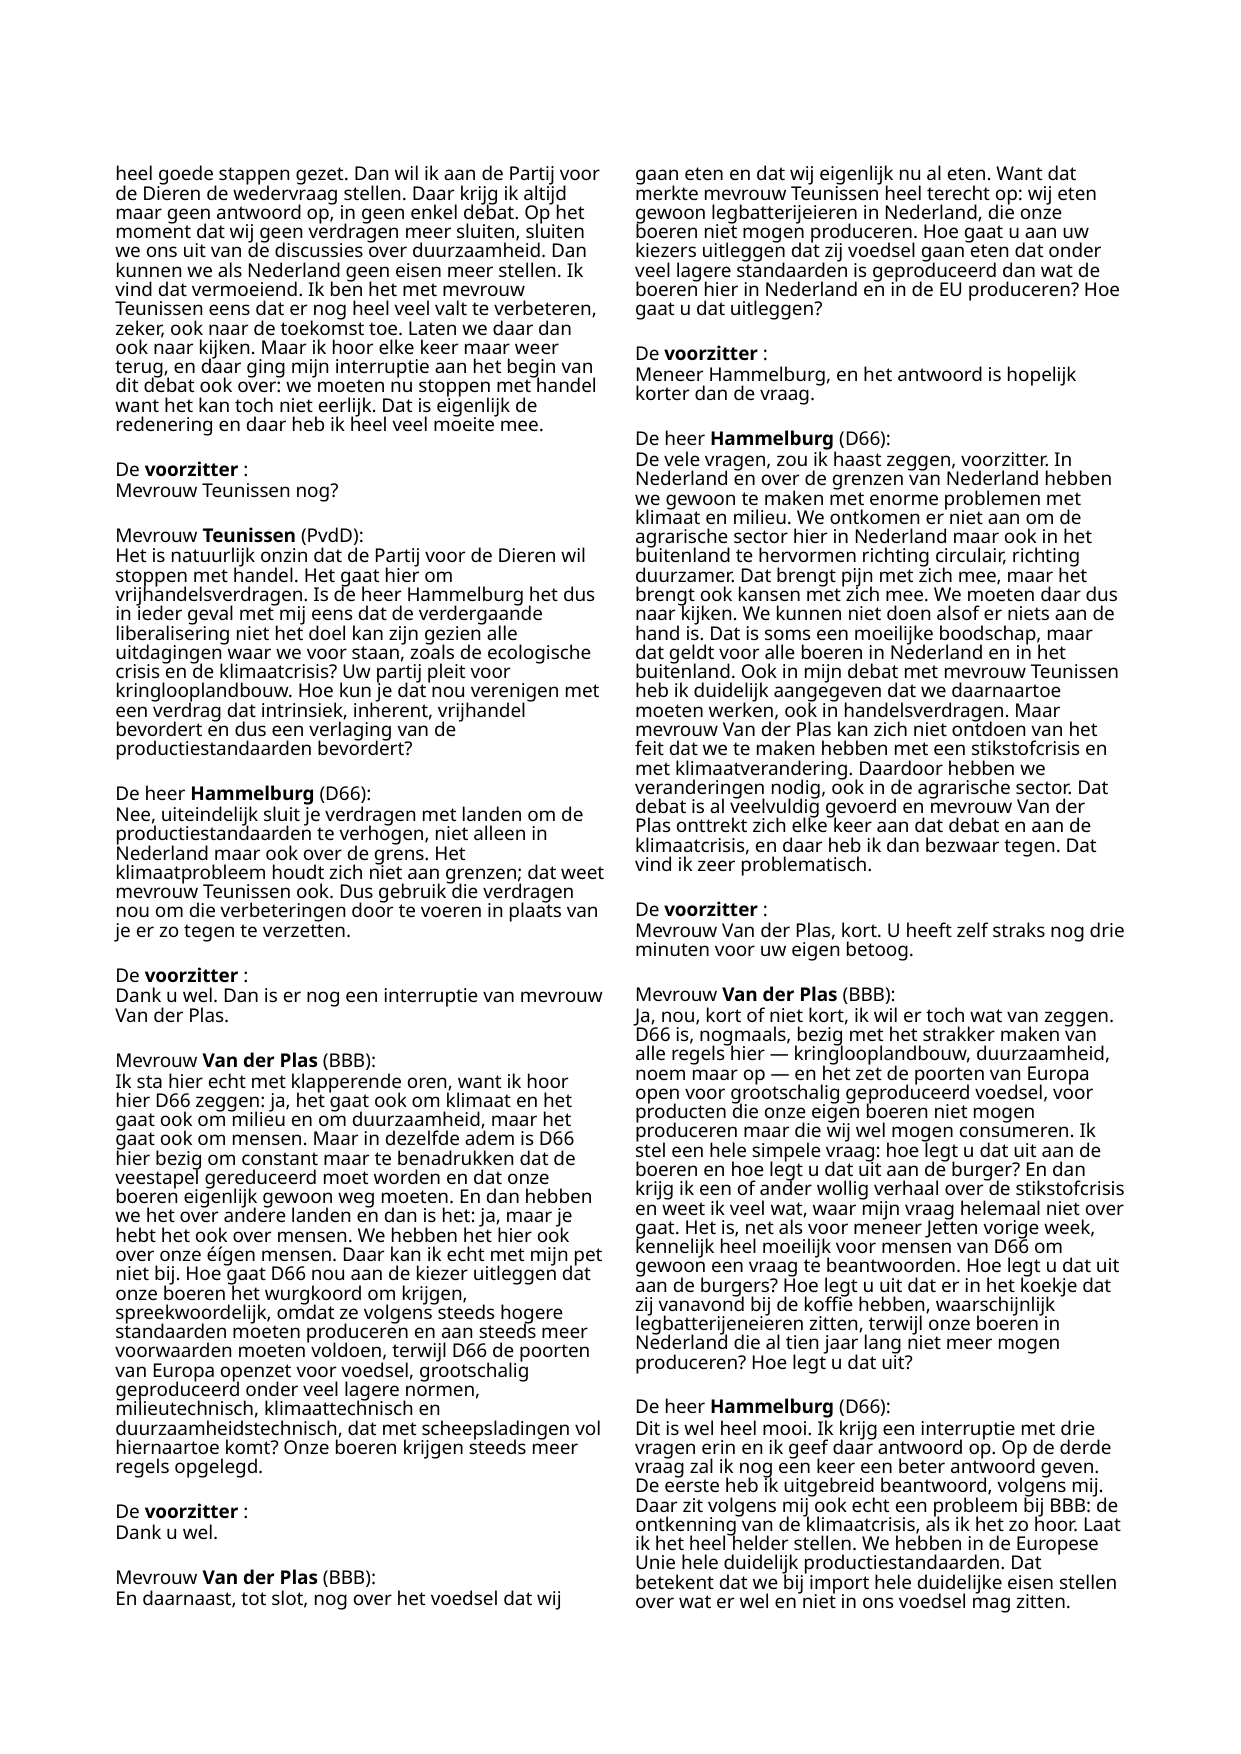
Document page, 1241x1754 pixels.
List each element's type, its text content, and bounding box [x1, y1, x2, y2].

text Mevrouw Van der Plas, kort. U heeft zelf straks nog drie minuten voor uw eigen betoog. [635, 922, 1125, 960]
text Mevrouw Teunissen (PvdD): [115, 522, 605, 547]
text Het is natuurlijk onzin dat de Partij voor de Dieren wil stoppen met handel. Het gaat hier om vrijhandelsverdragen. Is de heer Hammelburg het dus in ieder geval met mij eens dat de verdergaande liberalisering niet het doel kan zijn gezien alle uitdagingen waar we voor staan, zoals de ecologische crisis en de klimaatcrisis? Uw partij pleit voor kringlooplandbouw. Hoe kun je dat nou verenigen met een verdrag dat intrinsiek, inherent, vrijhandel bevordert en dus een verlaging van de productiestandaarden bevordert? [115, 547, 605, 759]
text De voorzitter : [635, 896, 1125, 922]
text De voorzitter : [115, 962, 605, 987]
text De heer Hammelburg (D66): [635, 425, 1125, 451]
text Nee, uiteindelijk sluit je verdragen met landen om de productiestandaarden te verhogen, niet alleen in Nederland maar ook over de grens. Het klimaatprobleem houdt zich niet aan grenzen; dat weet mevrouw Teunissen ook. Dus gebruik die verdragen nou om die verbeteringen door te voeren in plaats van je er zo tegen te verzetten. [115, 806, 605, 941]
text De voorzitter : [635, 340, 1125, 366]
text Mevrouw Teunissen nog? [115, 482, 605, 501]
text Meneer Hammelburg, en het antwoord is hopelijk korter dan de vraag. [635, 366, 1125, 404]
text En daarnaast, tot slot, nog over het voedsel dat wij [115, 1590, 605, 1609]
text De heer Hammelburg (D66): [115, 780, 605, 806]
text Mevrouw Van der Plas (BBB): [115, 1564, 605, 1590]
text Mevrouw Van der Plas (BBB): [115, 1047, 605, 1073]
text Ja, nou, kort of niet kort, ik wil er toch wat van zeggen. D66 is, nogmaals, bezig met het strakker maken van alle regels hier — kringlooplandbouw, duurzaamheid, noem maar op — en het zet de poorten van Europa open voor grootschalig geproduceerd voedsel, voor producten die onze eigen boeren niet mogen produceren maar die wij wel mogen consumeren. Ik stel een hele simpele vraag: hoe legt u dat uit aan de boeren en hoe legt u dat uit aan de burger? En dan krijg ik een of ander wollig verhaal over de stikstofcrisis en weet ik veel wat, waar mijn vraag helemaal niet over gaat. Het is, net als voor meneer Jetten vorige week, kennelijk heel moeilijk voor mensen van D66 om gewoon een vraag te beantwoorden. Hoe legt u dat uit aan de burgers? Hoe legt u uit dat er in het koekje dat zij vanavond bij de koffie hebben, waarschijnlijk legbatterijeneieren zitten, terwijl onze boeren in Nederland die al tien jaar lang niet meer mogen produceren? Hoe legt u dat uit? [635, 1007, 1125, 1373]
text Dank u wel. Dan is er nog een interruptie van mevrouw Van der Plas. [115, 987, 605, 1026]
text heel goede stappen gezet. Dan wil ik aan de Partij voor de Dieren de wedervraag stellen. Daar krijg ik altijd maar geen antwoord op, in geen enkel debat. Op het moment dat wij geen verdragen meer sluiten, sluiten we ons uit van de discussies over duurzaamheid. Dan kunnen we als Nederland geen eisen meer stellen. Ik vind dat vermoeiend. Ik ben het met mevrouw Teunissen eens dat er nog heel veel valt te verbeteren, zeker, ook naar de toekomst toe. Laten we daar dan ook naar kijken. Maar ik hoor elke keer maar weer terug, en daar ging mijn interruptie aan het begin van dit debat ook over: we moeten nu stoppen met handel want het kan toch niet eerlijk. Dat is eigenlijk de redenering en daar heb ik heel veel moeite mee. [115, 165, 605, 435]
text De voorzitter : [115, 456, 605, 482]
text Ik sta hier echt met klapperende oren, want ik hoor hier D66 zeggen: ja, het gaat ook om klimaat en het gaat ook om milieu en om duurzaamheid, maar het gaat ook om mensen. Maar in dezelfde adem is D66 hier bezig om constant maar te benadrukken dat de veestapel gereduceerd moet worden en dat onze boeren eigenlijk gewoon weg moeten. En dan hebben we het over andere landen en dan is het: ja, maar je hebt het ook over mensen. We hebben het hier ook over onze éígen mensen. Daar kan ik echt met mijn pet niet bij. Hoe gaat D66 nou aan de kiezer uitleggen dat onze boeren het wurgkoord om krijgen, spreekwoordelijk, omdat ze volgens steeds hogere standaarden moeten produceren en aan steeds meer voorwaarden moeten voldoen, terwijl D66 de poorten van Europa openzet voor voedsel, grootschalig geproduceerd onder veel lagere normen, milieutechnisch, klimaattechnisch en duurzaamheidstechnisch, dat met scheepsladingen vol hiernaartoe komt? Onze boeren krijgen steeds meer regels opgelegd. [115, 1073, 605, 1477]
text Dit is wel heel mooi. Ik krijg een interruptie met drie vragen erin en ik geef daar antwoord op. Op de derde vraag zal ik nog een keer een beter antwoord geven. De eerste heb ik uitgebreid beantwoord, volgens mij. Daar zit volgens mij ook echt een probleem bij BBB: de ontkenning van de klimaatcrisis, als ik het zo hoor. Laat ik het heel helder stellen. We hebben in de Europese Unie hele duidelijk productiestandaarden. Dat betekent dat we bij import hele duidelijke eisen stellen over wat er wel en niet in ons voedsel mag zitten. [635, 1419, 1125, 1612]
text Mevrouw Van der Plas (BBB): [635, 981, 1125, 1007]
text gaan eten en dat wij eigenlijk nu al eten. Want dat merkte mevrouw Teunissen heel terecht op: wij eten gewoon legbatterijeieren in Nederland, die onze boeren niet mogen produceren. Hoe gaat u aan uw kiezers uitleggen dat zij voedsel gaan eten dat onder veel lagere standaarden is geproduceerd dan wat de boeren hier in Nederland en in de EU produceren? Hoe gaat u dat uitleggen? [635, 165, 1125, 319]
text De vele vragen, zou ik haast zeggen, voorzitter. In Nederland en over de grenzen van Nederland hebben we gewoon te maken met enorme problemen met klimaat en milieu. We ontkomen er niet aan om de agrarische sector hier in Nederland maar ook in het buitenland te hervormen richting circulair, richting duurzamer. Dat brengt pijn met zich mee, maar het brengt ook kansen met zich mee. We moeten daar dus naar kijken. We kunnen niet doen alsof er niets aan de hand is. Dat is soms een moeilijke boodschap, maar dat geldt voor alle boeren in Nederland en in het buitenland. Ook in mijn debat met mevrouw Teunissen heb ik duidelijk aangegeven dat we daarnaartoe moeten werken, ook in handelsverdragen. Maar mevrouw Van der Plas kan zich niet ontdoen van het feit dat we te maken hebben met een stikstofcrisis en met klimaatverandering. Daardoor hebben we veranderingen nodig, ook in de agrarische sector. Dat debat is al veelvuldig gevoerd en mevrouw Van der Plas onttrekt zich elke keer aan dat debat en aan de klimaatcrisis, en daar heb ik dan bezwaar tegen. Dat vind ik zeer problematisch. [635, 451, 1125, 875]
text De voorzitter : [115, 1498, 605, 1524]
text Dank u wel. [115, 1524, 605, 1543]
text De heer Hammelburg (D66): [635, 1394, 1125, 1419]
